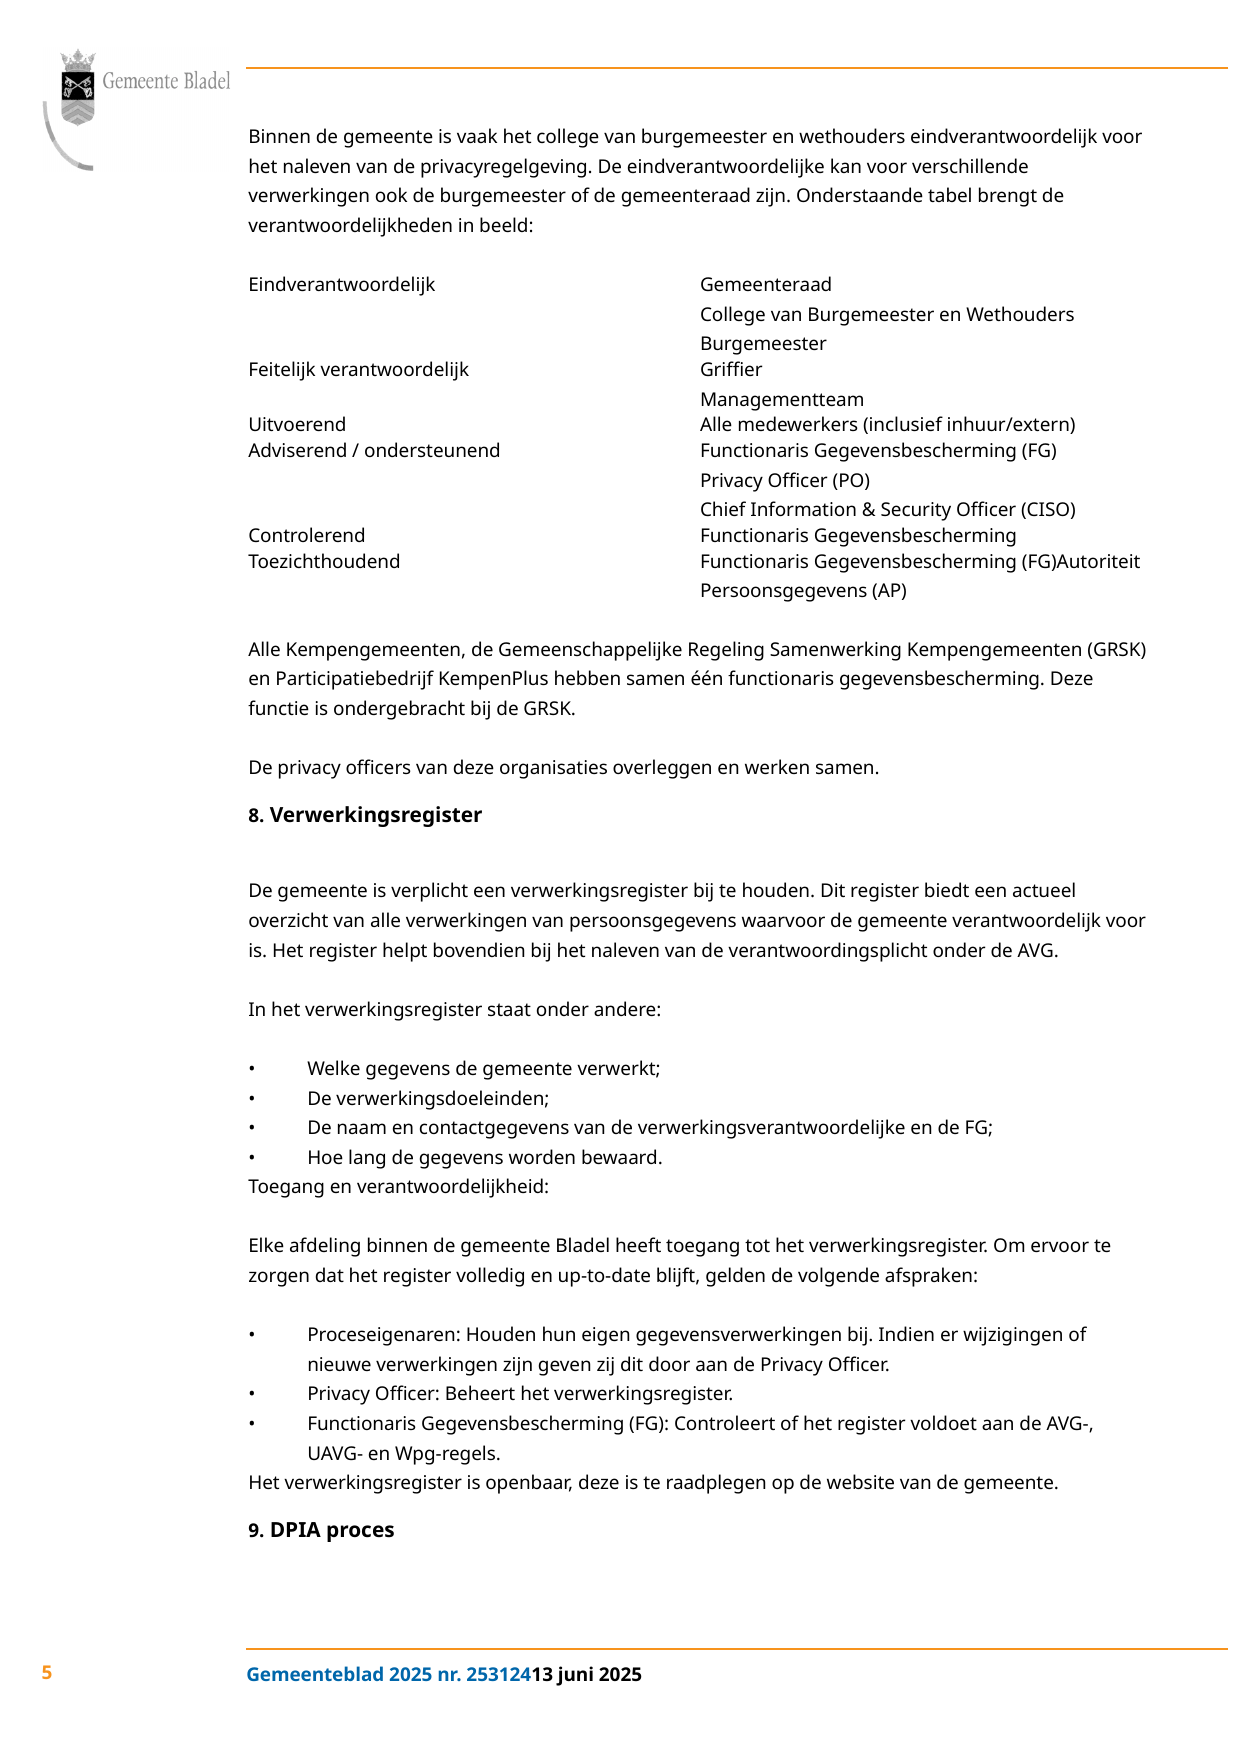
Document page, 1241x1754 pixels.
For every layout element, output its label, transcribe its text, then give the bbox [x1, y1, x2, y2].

table_cell Adviserend / ondersteunend [248, 437, 700, 522]
text Het verwerkingsregister is openbaar, deze is te raadplegen op de website van de gemeente. [248, 1469, 1152, 1495]
list De verwerkingsdoeleinden; [248, 1085, 1152, 1110]
text Binnen de gemeente is vaak het college van burgemeester en wethouders eindverantwoordelijk voor het naleven van de privacyregelgeving. De eindverantwoordelijke kan voor verschillende verwerkingen ook de burgemeester of de gemeenteraad zijn. Onderstaande tabel brengt de verantwoordelijkheden in beeld: [248, 123, 1152, 238]
list Hoe lang de gegevens worden bewaard. [248, 1144, 1152, 1169]
list De naam en contactgegevens van de verwerkingsverantwoordelijke en de FG; [248, 1114, 1152, 1140]
table_cell Alle medewerkers (inclusief inhuur/extern) [700, 411, 1152, 437]
text In het verwerkingsregister staat onder andere: [248, 996, 1152, 1022]
text De privacy officers van deze organisaties overleggen en werken samen. [248, 754, 1152, 780]
table_cell Feitelijk verantwoordelijk [248, 356, 700, 411]
text Elke afdeling binnen de gemeente Bladel heeft toegang tot het verwerkingsregister. Om ervoor te zorgen dat het register volledig en up-to-date blijft, gelden de volgende afspraken: [248, 1233, 1152, 1288]
table_header Gemeenteraad College van Burgemeester en Wethouders Burgemeester [700, 271, 1152, 356]
table_cell Functionaris Gegevensbescherming (FG)Autoriteit Persoonsgegevens (AP) [700, 548, 1152, 603]
table_cell Toezichthoudend [248, 548, 700, 603]
table_cell Uitvoerend [248, 411, 700, 437]
list Functionaris Gegevensbescherming (FG): Controleert of het register voldoet aan de AVG-, UAVG- en Wpg-regels. [248, 1410, 1152, 1465]
list Proceseigenaren: Houden hun eigen gegevensverwerkingen bij. Indien er wijzigingen of nieuwe verwerkingen zijn geven zij dit door aan de Privacy Officer. [248, 1321, 1152, 1377]
table_cell Controlerend [248, 522, 700, 548]
table_cell Griffier Managementteam [700, 356, 1152, 411]
table_cell Functionaris Gegevensbescherming (FG) Privacy Officer (PO) Chief Information & Security Officer (CISO) [700, 437, 1152, 522]
text Alle Kempengemeenten, de Gemeenschappelijke Regeling Samenwerking Kempengemeenten (GRSK) en Participatiebedrijf KempenPlus hebben samen één functionaris gegevensbescherming. Deze functie is ondergebracht bij de GRSK. [248, 636, 1152, 721]
text De gemeente is verplicht een verwerkingsregister bij te houden. Dit register biedt een actueel overzicht van alle verwerkingen van persoonsgegevens waarvoor de gemeente verantwoordelijk voor is. Het register helpt bovendien bij het naleven van de verantwoordingsplicht onder de AVG. [248, 878, 1152, 962]
list Privacy Officer: Beheert het verwerkingsregister. [248, 1381, 1152, 1406]
picture [41, 47, 231, 172]
text Toegang en verantwoordelijkheid: [248, 1173, 1152, 1199]
table_cell Functionaris Gegevensbescherming [700, 522, 1152, 548]
text 9. DPIA proces [248, 1515, 1152, 1543]
text 8. Verwerkingsregister [248, 800, 1152, 828]
table_header Eindverantwoordelijk [248, 271, 700, 356]
list Welke gegevens de gemeente verwerkt; [248, 1055, 1152, 1081]
